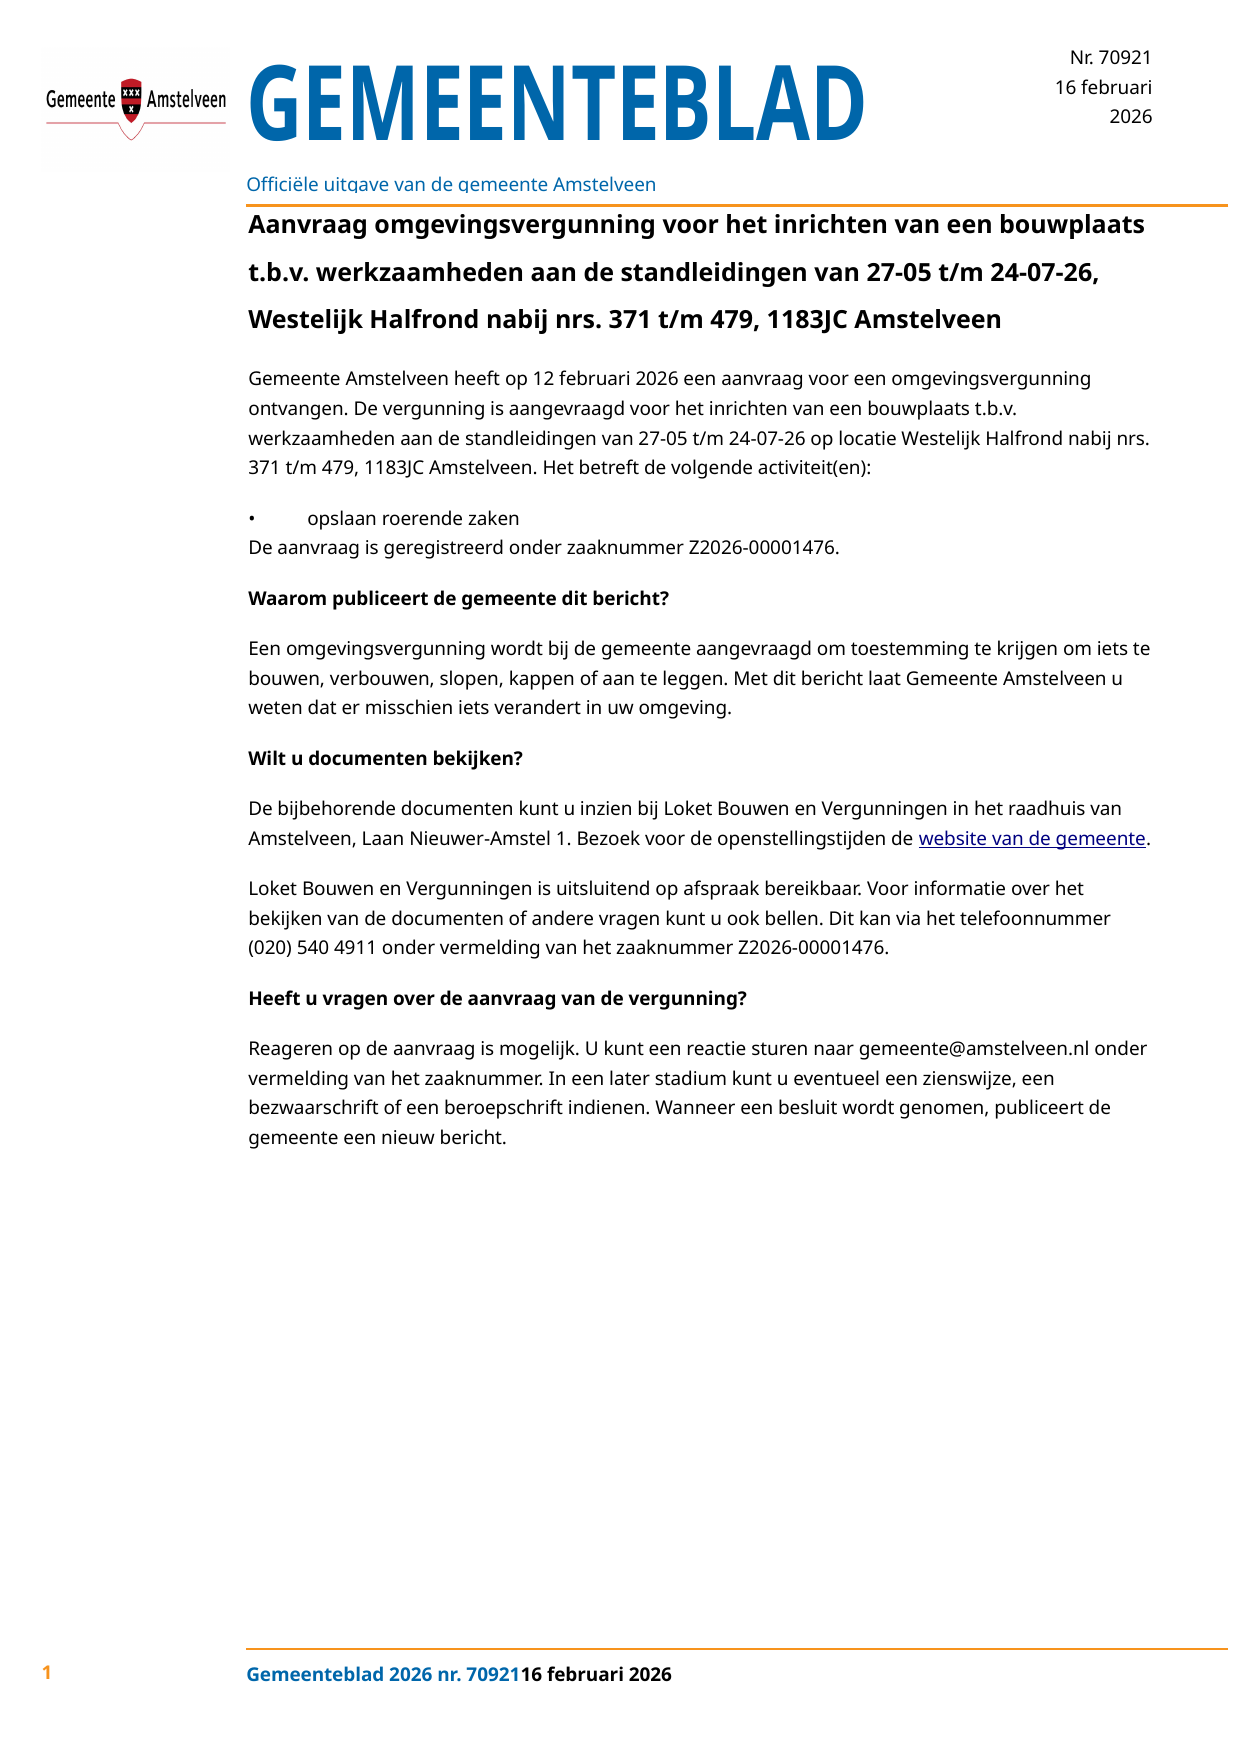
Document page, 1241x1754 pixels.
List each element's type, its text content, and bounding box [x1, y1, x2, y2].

text Waarom publiceert de gemeente dit bericht? [248, 585, 1152, 610]
text Heeft u vragen over de aanvraag van de vergunning? [248, 985, 1152, 1010]
text Aanvraag omgevingsvergunning voor het inrichten van een bouwplaats t.b.v. werkzaamheden aan de standleidingen van 27-05 t/m 24-07-26, Westelijk Halfrond nabij nrs. 371 t/m 479, 1183JC Amstelveen [248, 207, 1152, 336]
text De aanvraag is geregistreerd onder zaaknummer Z2026-00001476. [248, 534, 1152, 560]
text Wilt u documenten bekijken? [248, 745, 1152, 770]
text De bijbehorende documenten kunt u inzien bij Loket Bouwen en Vergunningen in het raadhuis van Amstelveen, Laan Nieuwer-Amstel 1. Bezoek voor de openstellingstijden de website van de gemeente. [248, 795, 1152, 850]
text Loket Bouwen en Vergunningen is uitsluitend op afspraak bereikbaar. Voor informatie over het bekijken van de documenten of andere vragen kunt u ook bellen. Dit kan via het telefoonnummer (020) 540 4911 onder vermelding van het zaaknummer Z2026-00001476. [248, 875, 1152, 960]
list opslaan roerende zaken [248, 505, 1152, 530]
text Een omgevingsvergunning wordt bij de gemeente aangevraagd om toestemming te krijgen om iets te bouwen, verbouwen, slopen, kappen of aan te leggen. Met dit bericht laat Gemeente Amstelveen u weten dat er misschien iets verandert in uw omgeving. [248, 635, 1152, 720]
text Gemeente Amstelveen heeft op 12 februari 2026 een aanvraag voor een omgevingsvergunning ontvangen. De vergunning is aangevraagd voor het inrichten van een bouwplaats t.b.v. werkzaamheden aan de standleidingen van 27-05 t/m 24-07-26 op locatie Westelijk Halfrond nabij nrs. 371 t/m 479, 1183JC Amstelveen. Het betreft de volgende activiteit(en): [248, 366, 1152, 480]
picture [41, 47, 231, 172]
text Reageren op de aanvraag is mogelijk. U kunt een reactie sturen naar gemeente@amstelveen.nl onder vermelding van het zaaknummer. In een later stadium kunt u eventueel een zienswijze, een bezwaarschrift of een beroepschrift indienen. Wanneer een besluit wordt genomen, publiceert de gemeente een nieuw bericht. [248, 1035, 1152, 1149]
